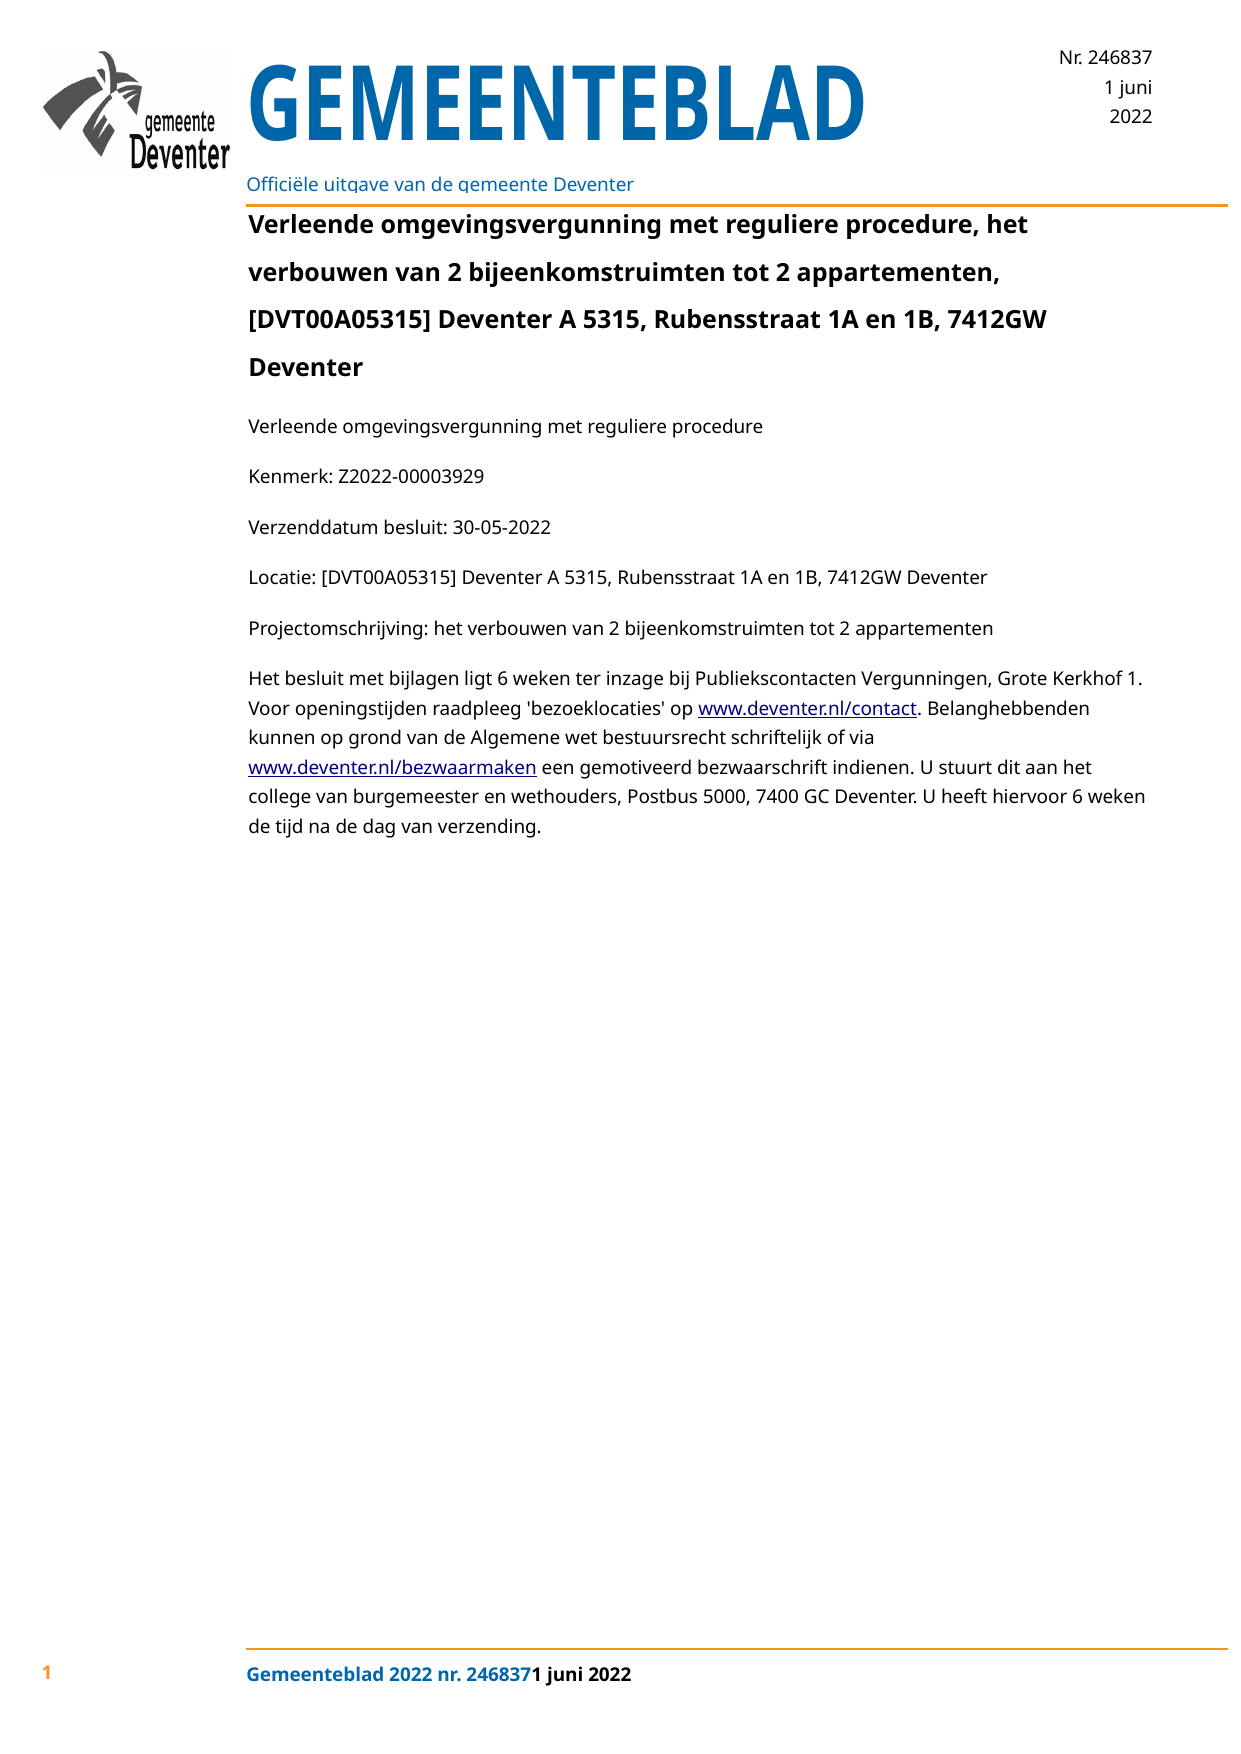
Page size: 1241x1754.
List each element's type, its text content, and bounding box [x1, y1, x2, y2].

text Kenmerk: Z2022-00003929 [248, 463, 1152, 489]
text Projectomschrijving: het verbouwen van 2 bijeenkomstruimten tot 2 appartementen [248, 615, 1152, 641]
text Locatie: [DVT00A05315] Deventer A 5315, Rubensstraat 1A en 1B, 7412GW Deventer [248, 564, 1152, 590]
picture [41, 47, 231, 172]
text Verzenddatum besluit: 30-05-2022 [248, 514, 1152, 540]
text Verleende omgevingsvergunning met reguliere procedure [248, 413, 1152, 439]
text Het besluit met bijlagen ligt 6 weken ter inzage bij Publiekscontacten Vergunningen, Grote Kerkhof 1. Voor openingstijden raadpleeg 'bezoeklocaties' op www.deventer.nl/contact. Belanghebbenden kunnen op grond van de Algemene wet bestuursrecht schriftelijk of via www.deventer.nl/bezwaarmaken een gemotiveerd bezwaarschrift indienen. U stuurt dit aan het college van burgemeester en wethouders, Postbus 5000, 7400 GC Deventer. U heeft hiervoor 6 weken de tijd na de dag van verzending. [248, 665, 1152, 839]
text Verleende omgevingsvergunning met reguliere procedure, het verbouwen van 2 bijeenkomstruimten tot 2 appartementen,[DVT00A05315] Deventer A 5315, Rubensstraat 1A en 1B, 7412GW Deventer [248, 207, 1152, 384]
